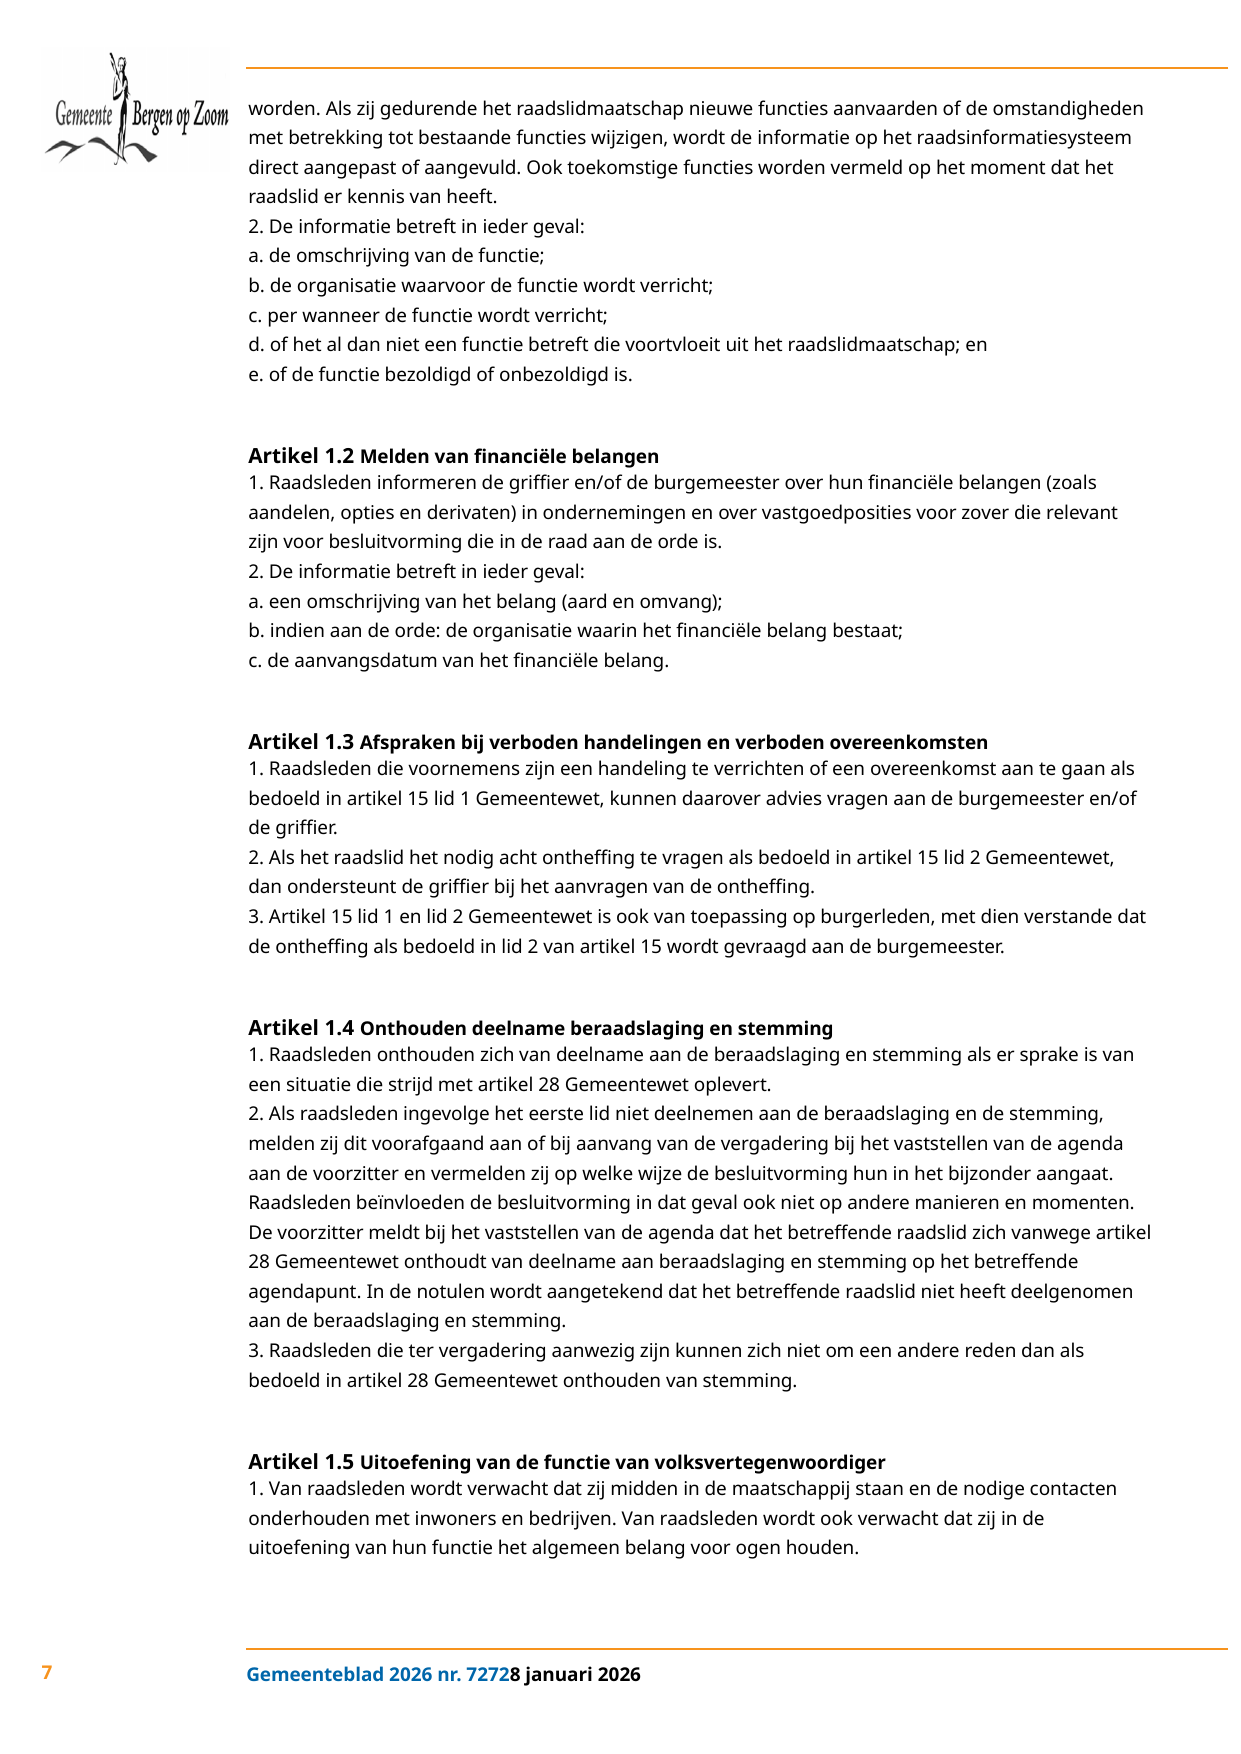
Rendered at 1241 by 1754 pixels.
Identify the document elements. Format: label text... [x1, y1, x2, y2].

text c. per wanneer de functie wordt verricht; [248, 302, 1152, 328]
text 2. Als raadsleden ingevolge het eerste lid niet deelnemen aan de beraadslaging en de stemming, melden zij dit voorafgaand aan of bij aanvang van de vergadering bij het vaststellen van de agenda aan de voorzitter en vermelden zij op welke wijze de besluitvorming hun in het bijzonder aangaat. Raadsleden beïnvloeden de besluitvorming in dat geval ook niet op andere manieren en momenten. De voorzitter meldt bij het vaststellen van de agenda dat het betreffende raadslid zich vanwege artikel 28 Gemeentewet onthoudt van deelname aan beraadslaging en stemming op het betreffende agendapunt. In de notulen wordt aangetekend dat het betreffende raadslid niet heeft deelgenomen aan de beraadslaging en stemming. [248, 1101, 1152, 1333]
text 1. Raadsleden onthouden zich van deelname aan de beraadslaging en stemming als er sprake is van een situatie die strijd met artikel 28 Gemeentewet oplevert. [248, 1041, 1152, 1097]
text a. een omschrijving van het belang (aard en omvang); [248, 588, 1152, 613]
text c. de aanvangsdatum van het financiële belang. [248, 647, 1152, 673]
text Artikel 1.2 Melden van financiële belangen [248, 441, 1152, 469]
text 2. Als het raadslid het nodig acht ontheffing te vragen als bedoeld in artikel 15 lid 2 Gemeentewet, dan ondersteunt de griffier bij het aanvragen van de ontheffing. [248, 844, 1152, 899]
text 1. Raadsleden informeren de griffier en/of de burgemeester over hun financiële belangen (zoals aandelen, opties en derivaten) in ondernemingen en over vastgoedposities voor zover die relevant zijn voor besluitvorming die in de raad aan de orde is. [248, 469, 1152, 554]
text b. indien aan de orde: de organisatie waarin het financiële belang bestaat; [248, 617, 1152, 643]
text b. de organisatie waarvoor de functie wordt verricht; [248, 272, 1152, 298]
text Artikel 1.5 Uitoefening van de functie van volksvertegenwoordiger [248, 1447, 1152, 1475]
text Artikel 1.3 Afspraken bij verboden handelingen en verboden overeenkomsten [248, 727, 1152, 755]
text 1. Van raadsleden wordt verwacht dat zij midden in de maatschappij staan en de nodige contacten onderhouden met inwoners en bedrijven. Van raadsleden wordt ook verwacht dat zij in de uitoefening van hun functie het algemeen belang voor ogen houden. [248, 1475, 1152, 1560]
text 2. De informatie betreft in ieder geval: [248, 558, 1152, 584]
text a. de omschrijving van de functie; [248, 243, 1152, 268]
text 3. Artikel 15 lid 1 en lid 2 Gemeentewet is ook van toepassing op burgerleden, met dien verstande dat de ontheffing als bedoeld in lid 2 van artikel 15 wordt gevraagd aan de burgemeester. [248, 903, 1152, 959]
text worden. Als zij gedurende het raadslidmaatschap nieuwe functies aanvaarden of de omstandigheden met betrekking tot bestaande functies wijzigen, wordt de informatie op het raadsinformatiesysteem direct aangepast of aangevuld. Ook toekomstige functies worden vermeld op het moment dat het raadslid er kennis van heeft. [248, 95, 1152, 209]
text d. of het al dan niet een functie betreft die voortvloeit uit het raadslidmaatschap; en [248, 331, 1152, 357]
text 3. Raadsleden die ter vergadering aanwezig zijn kunnen zich niet om een andere reden dan als bedoeld in artikel 28 Gemeentewet onthouden van stemming. [248, 1337, 1152, 1392]
text 2. De informatie betreft in ieder geval: [248, 213, 1152, 239]
text Artikel 1.4 Onthouden deelname beraadslaging en stemming [248, 1013, 1152, 1041]
picture [41, 47, 231, 172]
text e. of de functie bezoldigd of onbezoldigd is. [248, 361, 1152, 387]
text 1. Raadsleden die voornemens zijn een handeling te verrichten of een overeenkomst aan te gaan als bedoeld in artikel 15 lid 1 Gemeentewet, kunnen daarover advies vragen aan de burgemeester en/of de griffier. [248, 755, 1152, 840]
